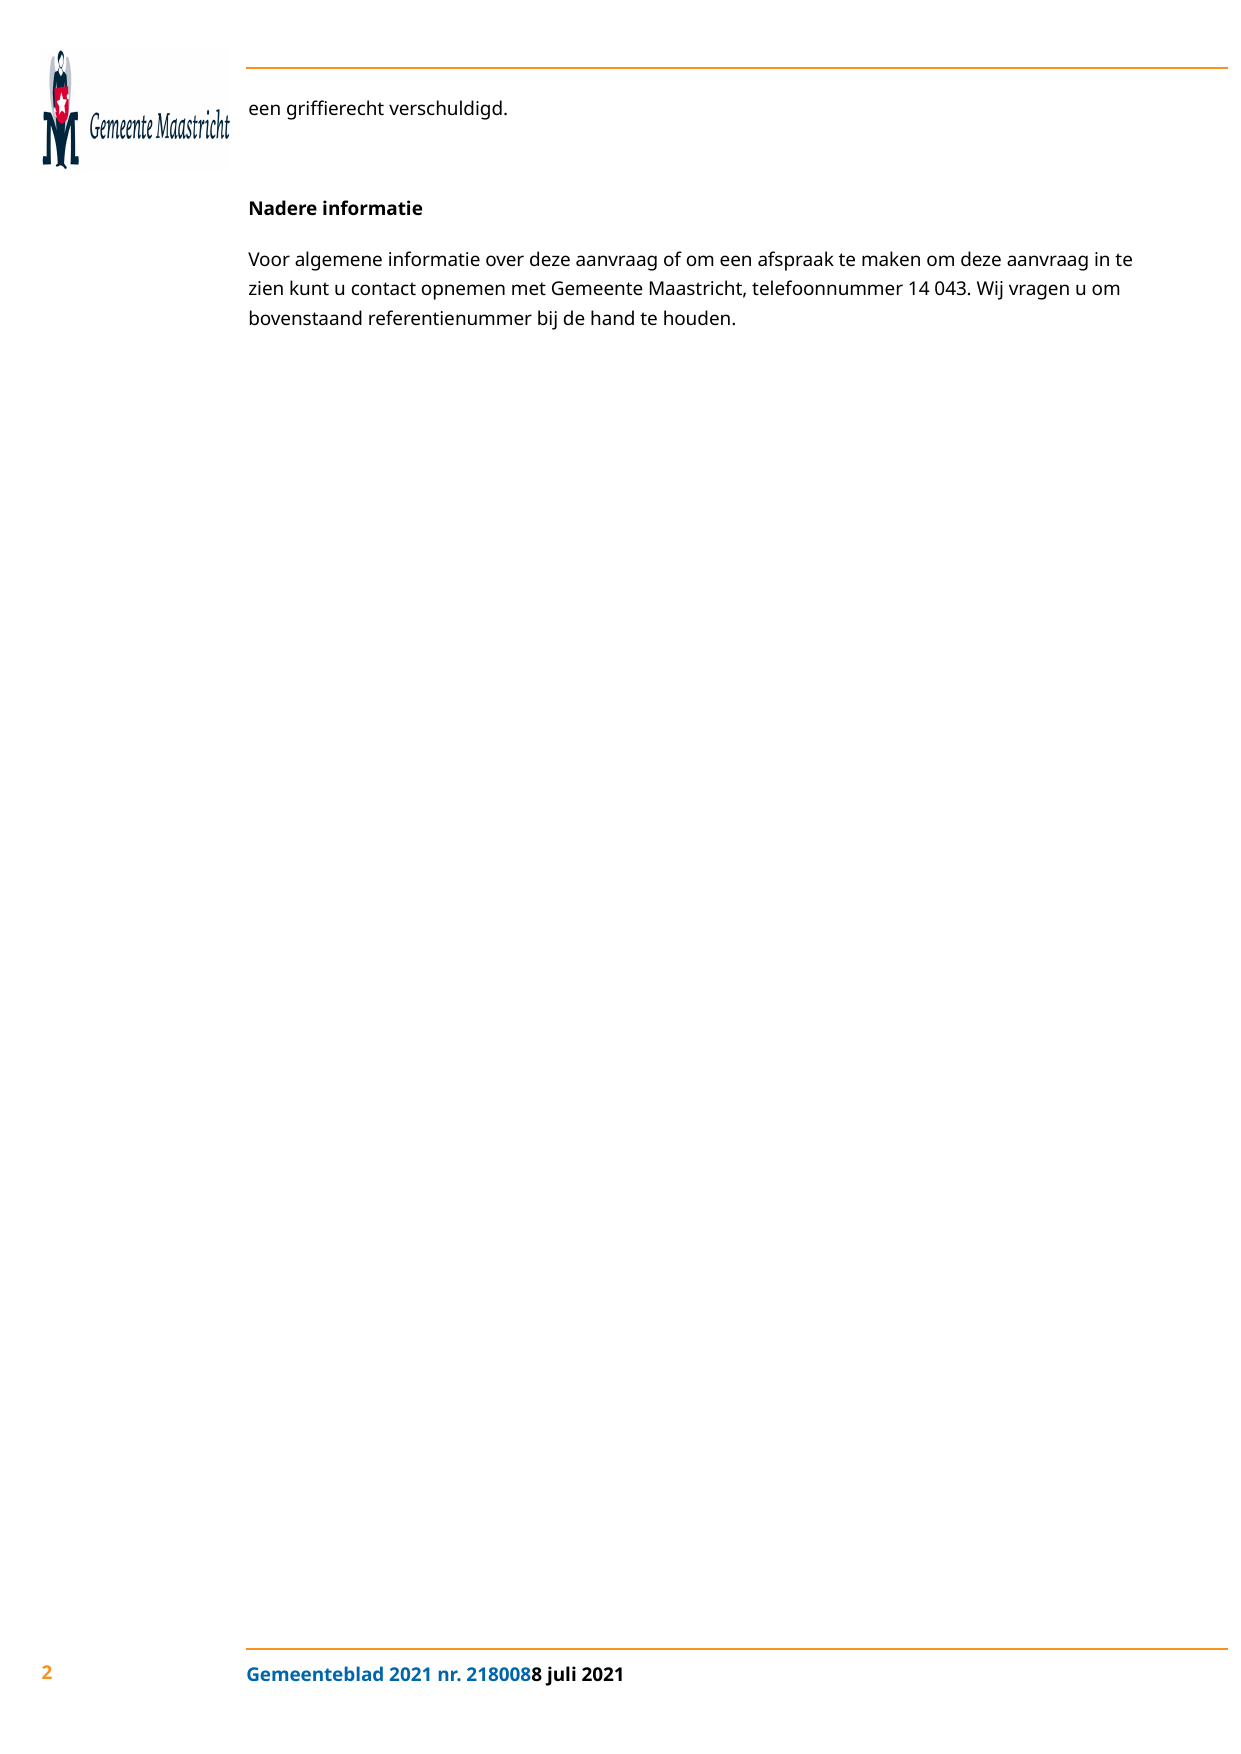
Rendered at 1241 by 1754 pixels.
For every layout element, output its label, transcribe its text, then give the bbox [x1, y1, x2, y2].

text een griffierecht verschuldigd. [248, 95, 1152, 121]
text Nadere informatie [248, 196, 1152, 221]
picture [41, 47, 231, 172]
text Voor algemene informatie over deze aanvraag of om een afspraak te maken om deze aanvraag in te zien kunt u contact opnemen met Gemeente Maastricht, telefoonnummer 14 043. Wij vragen u om bovenstaand referentienummer bij de hand te houden. [248, 246, 1152, 331]
